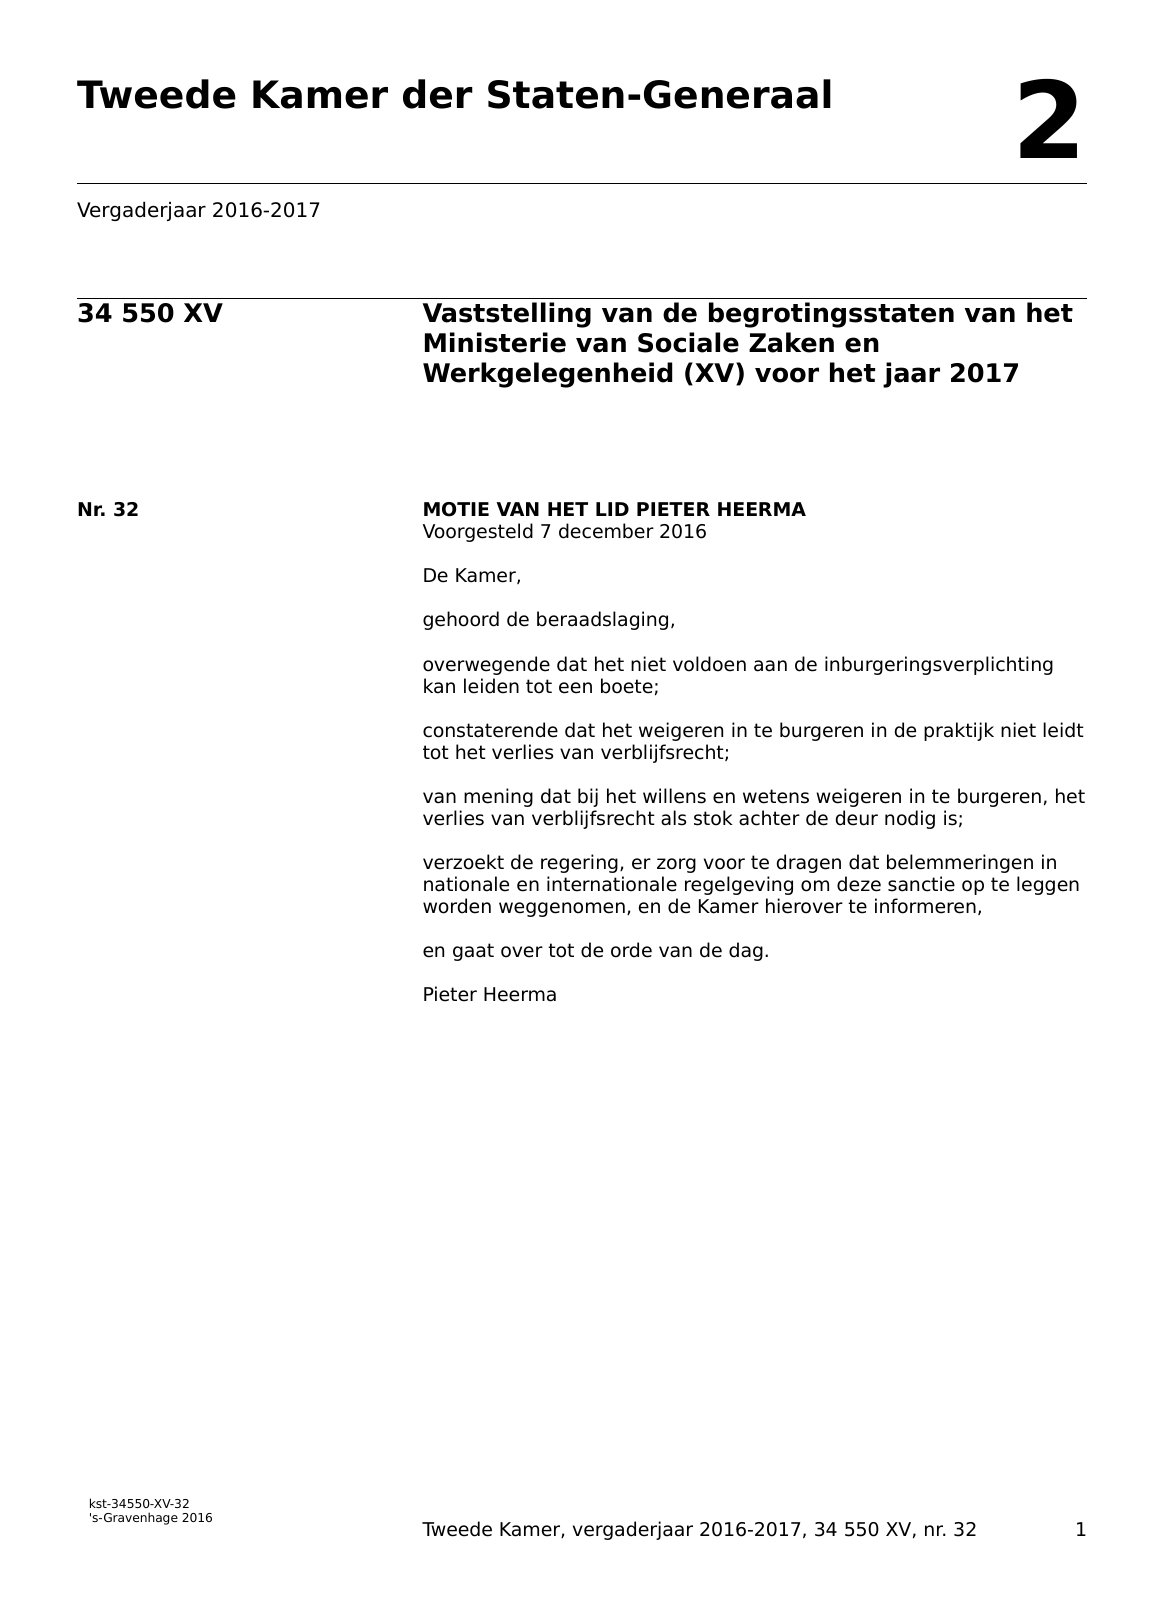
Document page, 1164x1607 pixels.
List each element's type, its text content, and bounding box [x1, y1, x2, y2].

text Pieter Heerma [422, 984, 1087, 1006]
text gehoord de beraadslaging, [422, 609, 1087, 631]
text van mening dat bij het willens en wetens weigeren in te burgeren, het verlies van verblijfsrecht als stok achter de deur nodig is; [422, 786, 1087, 830]
subtitle Nr. 32 MOTIE VAN HET LID PIETER HEERMA [77, 499, 1087, 521]
text 's-Gravenhage 2016 [88, 1511, 323, 1525]
text Voorgesteld 7 december 2016 [422, 521, 1087, 543]
text en gaat over tot de orde van de dag. [422, 940, 1087, 962]
text kst-34550-XV-32 [88, 1497, 323, 1511]
text verzoekt de regering, er zorg voor te dragen dat belemmeringen in nationale en internationale regelgeving om deze sanctie op te leggen worden weggenomen, en de Kamer hierover te informeren, [422, 852, 1087, 918]
text overwegende dat het niet voldoen aan de inburgeringsverplichting kan leiden tot een boete; [422, 653, 1087, 697]
text De Kamer, [422, 565, 1087, 587]
subtitle 34 550 XV Vaststelling van de begrotingsstaten van het Ministerie van Sociale Zaken en Werkgelegenheid (XV) voor het jaar 2017 [77, 299, 1087, 388]
table_cell Vergaderjaar 2016-2017 [77, 184, 1087, 298]
table_header 2 [886, 59, 1087, 183]
text constaterende dat het weigeren in te burgeren in de praktijk niet leidt tot het verlies van verblijfsrecht; [422, 720, 1087, 764]
table_header Tweede Kamer der Staten-Generaal [77, 59, 886, 183]
